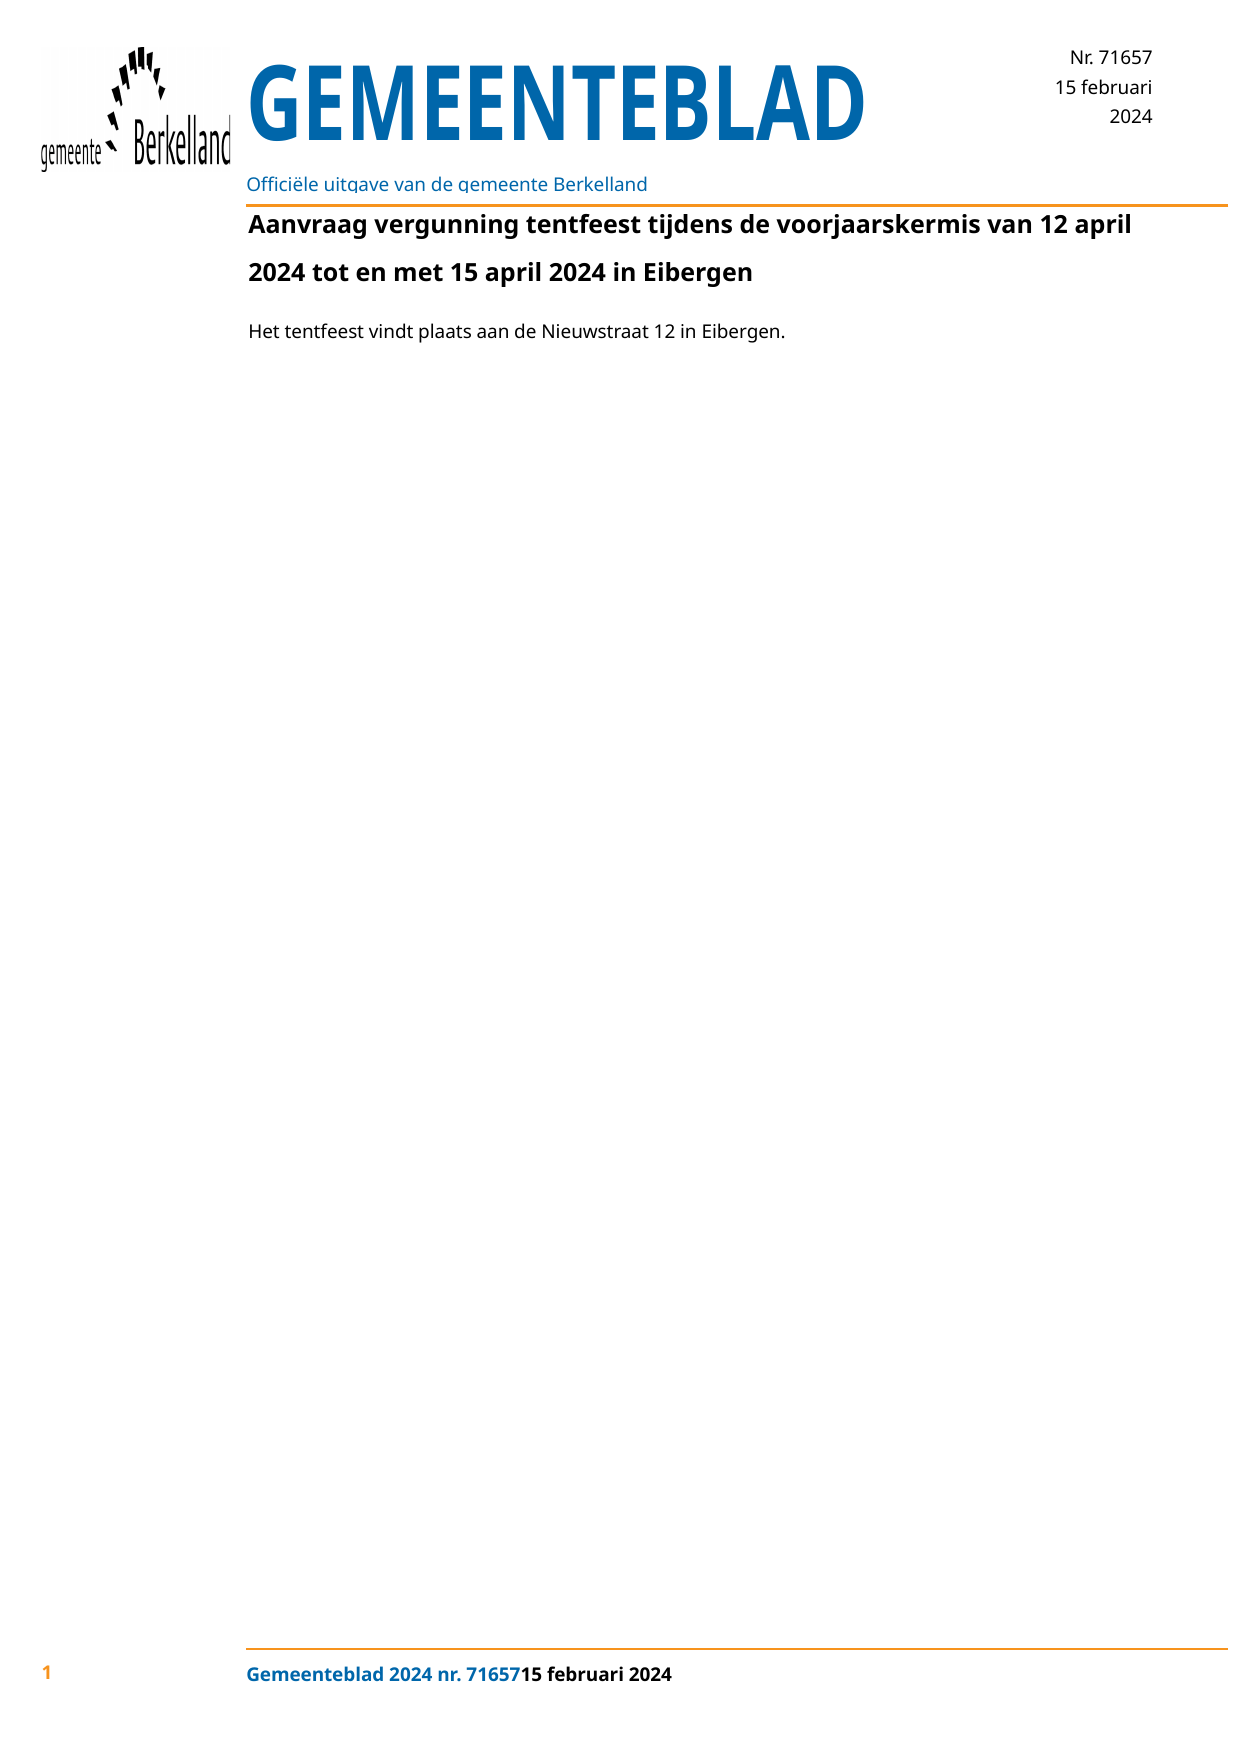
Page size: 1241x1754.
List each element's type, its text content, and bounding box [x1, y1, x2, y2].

picture [41, 47, 231, 172]
text Aanvraag vergunning tentfeest tijdens de voorjaarskermis van 12 april 2024 tot en met 15 april 2024 in Eibergen [248, 207, 1152, 288]
text Het tentfeest vindt plaats aan de Nieuwstraat 12 in Eibergen. [248, 318, 1152, 344]
